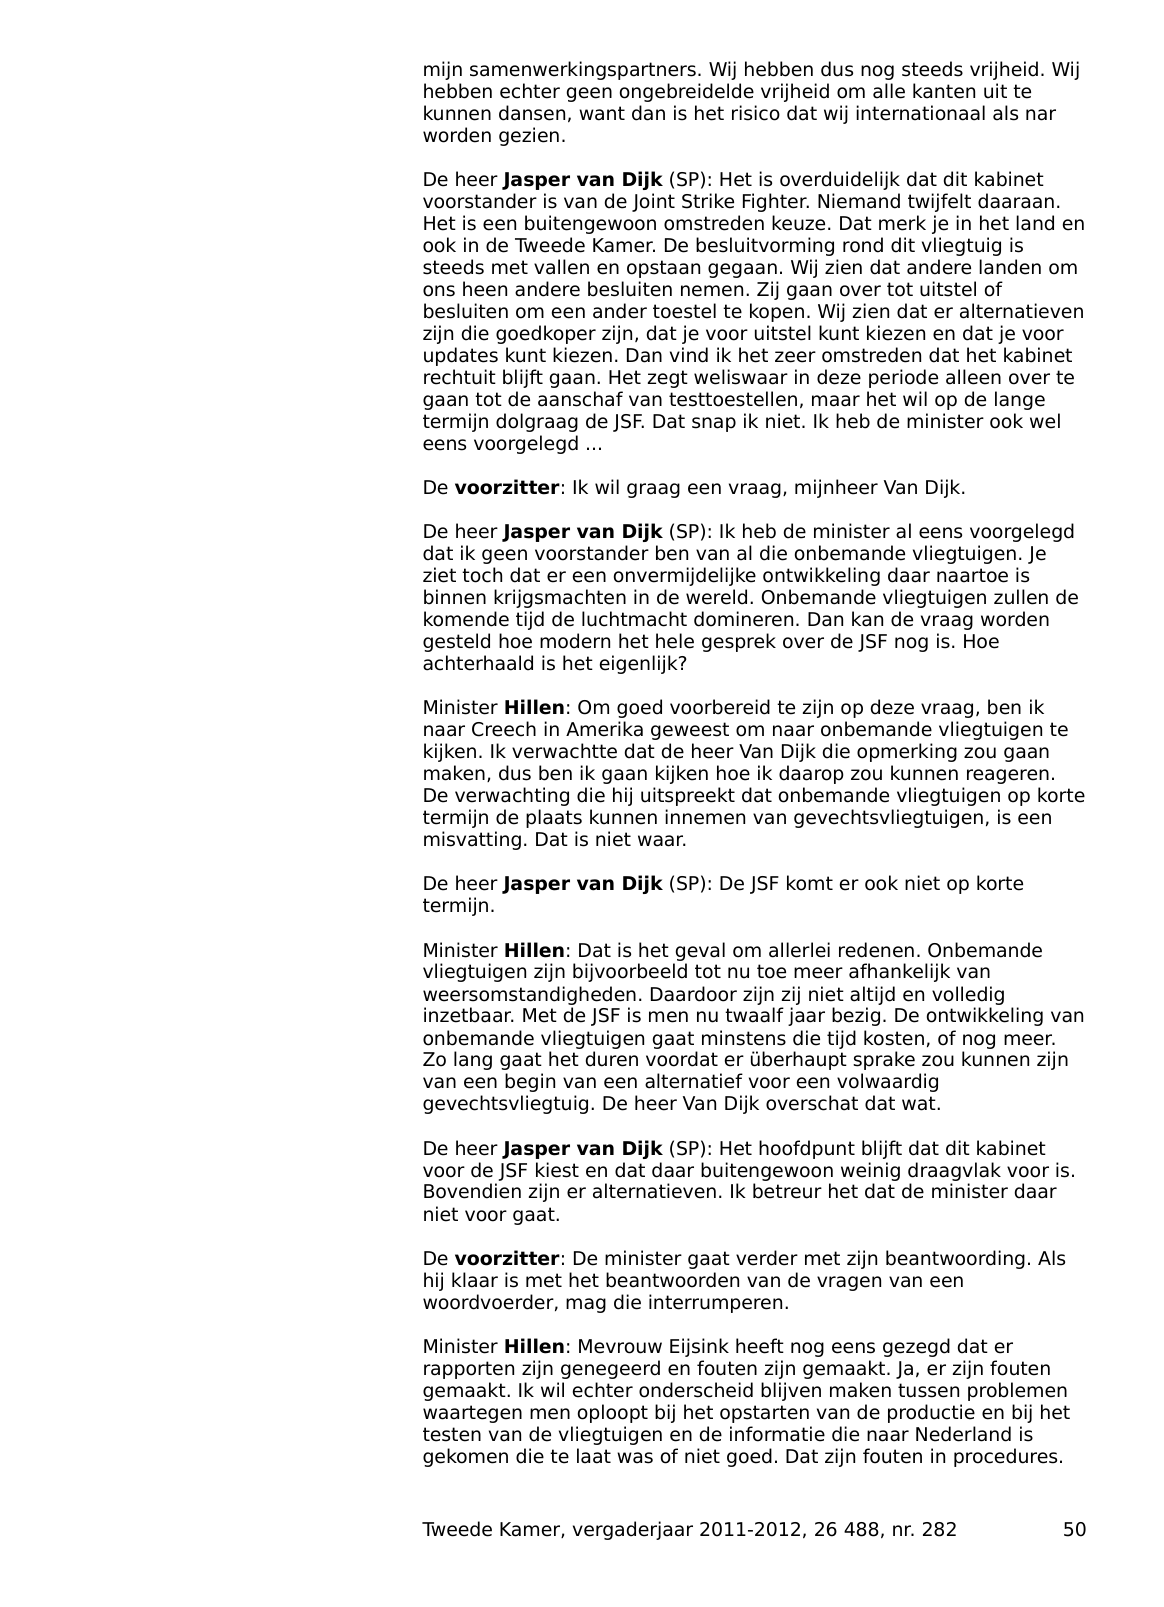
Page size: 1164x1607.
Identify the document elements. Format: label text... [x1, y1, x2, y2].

text Minister Hillen: Mevrouw Eijsink heeft nog eens gezegd dat er rapporten zijn genegeerd en fouten zijn gemaakt. Ja, er zijn fouten gemaakt. Ik wil echter onderscheid blijven maken tussen problemen waartegen men oploopt bij het opstarten van de productie en bij het testen van de vliegtuigen en de informatie die naar Nederland is gekomen die te laat was of niet goed. Dat zijn fouten in procedures. [422, 1336, 1087, 1468]
text De heer Jasper van Dijk (SP): Het hoofdpunt blijft dat dit kabinet voor de JSF kiest en dat daar buitengewoon weinig draagvlak voor is. Bovendien zijn er alternatieven. Ik betreur het dat de minister daar niet voor gaat. [422, 1137, 1087, 1225]
text De heer Jasper van Dijk (SP): De JSF komt er ook niet op korte termijn. [422, 873, 1087, 917]
text De heer Jasper van Dijk (SP): Ik heb de minister al eens voorgelegd dat ik geen voorstander ben van al die onbemande vliegtuigen. Je ziet toch dat er een onvermijdelijke ontwikkeling daar naartoe is binnen krijgsmachten in de wereld. Onbemande vliegtuigen zullen de komende tijd de luchtmacht domineren. Dan kan de vraag worden gesteld hoe modern het hele gesprek over de JSF nog is. Hoe achterhaald is het eigenlijk? [422, 521, 1087, 675]
text De heer Jasper van Dijk (SP): Het is overduidelijk dat dit kabinet voorstander is van de Joint Strike Fighter. Niemand twijfelt daaraan. Het is een buitengewoon omstreden keuze. Dat merk je in het land en ook in de Tweede Kamer. De besluitvorming rond dit vliegtuig is steeds met vallen en opstaan gegaan. Wij zien dat andere landen om ons heen andere besluiten nemen. Zij gaan over tot uitstel of besluiten om een ander toestel te kopen. Wij zien dat er alternatieven zijn die goedkoper zijn, dat je voor uitstel kunt kiezen en dat je voor updates kunt kiezen. Dan vind ik het zeer omstreden dat het kabinet rechtuit blijft gaan. Het zegt weliswaar in deze periode alleen over te gaan tot de aanschaf van testtoestellen, maar het wil op de lange termijn dolgraag de JSF. Dat snap ik niet. Ik heb de minister ook wel eens voorgelegd ... [422, 169, 1087, 455]
text Minister Hillen: Om goed voorbereid te zijn op deze vraag, ben ik naar Creech in Amerika geweest om naar onbemande vliegtuigen te kijken. Ik verwachtte dat de heer Van Dijk die opmerking zou gaan maken, dus ben ik gaan kijken hoe ik daarop zou kunnen reageren. De verwachting die hij uitspreekt dat onbemande vliegtuigen op korte termijn de plaats kunnen innemen van gevechtsvliegtuigen, is een misvatting. Dat is niet waar. [422, 697, 1087, 851]
text De voorzitter: Ik wil graag een vraag, mijnheer Van Dijk. [422, 477, 1087, 499]
text Minister Hillen: Dat is het geval om allerlei redenen. Onbemande vliegtuigen zijn bijvoorbeeld tot nu toe meer afhankelijk van weersomstandigheden. Daardoor zijn zij niet altijd en volledig inzetbaar. Met de JSF is men nu twaalf jaar bezig. De ontwikkeling van onbemande vliegtuigen gaat minstens die tijd kosten, of nog meer. Zo lang gaat het duren voordat er überhaupt sprake zou kunnen zijn van een begin van een alternatief voor een volwaardig gevechtsvliegtuig. De heer Van Dijk overschat dat wat. [422, 939, 1087, 1115]
text De voorzitter: De minister gaat verder met zijn beantwoording. Als hij klaar is met het beantwoorden van de vragen van een woordvoerder, mag die interrumperen. [422, 1248, 1087, 1313]
text mijn samenwerkingspartners. Wij hebben dus nog steeds vrijheid. Wij hebben echter geen ongebreidelde vrijheid om alle kanten uit te kunnen dansen, want dan is het risico dat wij internationaal als nar worden gezien. [422, 59, 1087, 147]
